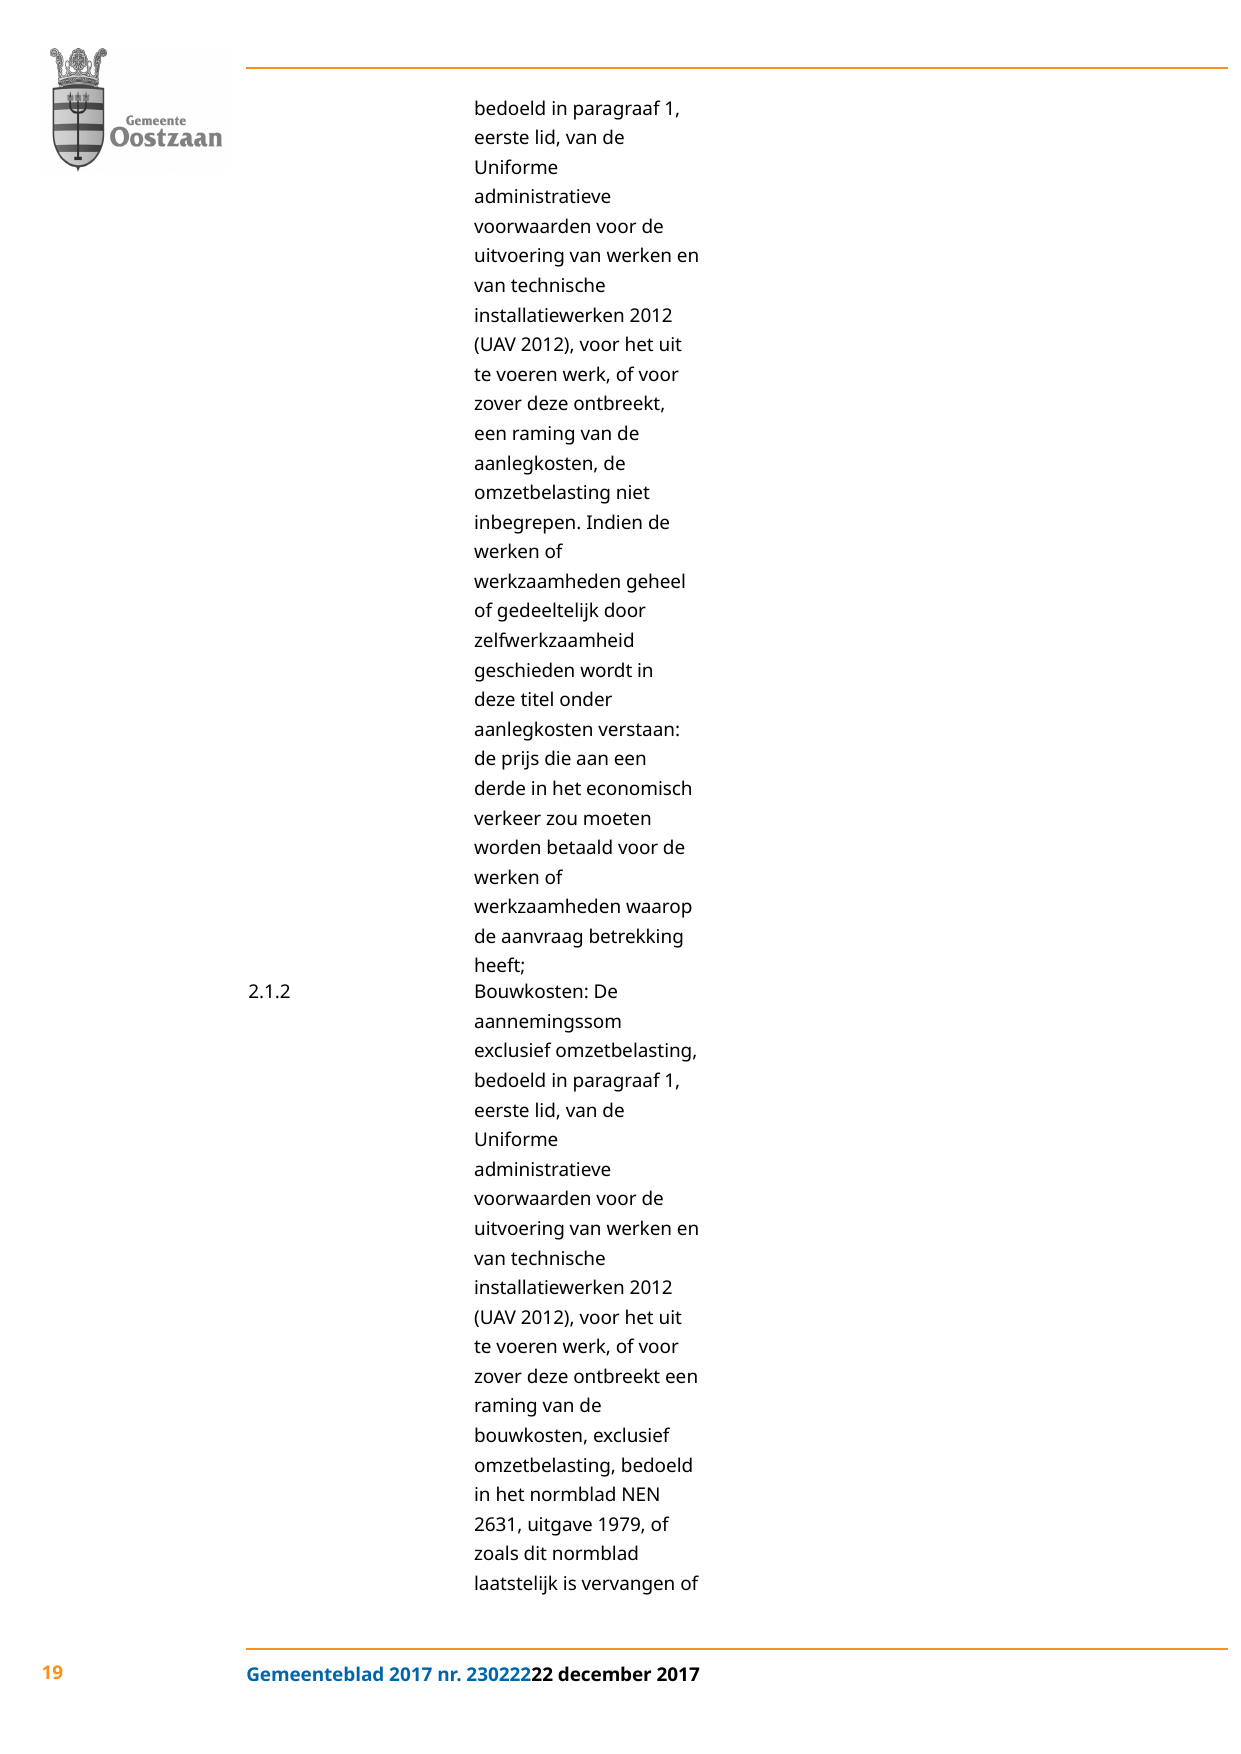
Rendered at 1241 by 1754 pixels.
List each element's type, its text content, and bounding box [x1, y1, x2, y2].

table_cell [700, 979, 926, 1596]
table_cell [248, 95, 474, 978]
table_cell [926, 95, 1152, 978]
picture [41, 47, 231, 172]
table_cell Bouwkosten: De aannemingssom exclusief omzetbelasting, bedoeld in paragraaf 1, eerste lid, van de Uniforme administratieve voorwaarden voor de uitvoering van werken en van technische installatiewerken 2012 (UAV 2012), voor het uit te voeren werk, of voor zover deze ontbreekt een raming van de bouwkosten, exclusief omzetbelasting, bedoeld in het normblad NEN 2631, uitgave 1979, of zoals dit normblad laatstelijk is vervangen of [474, 979, 700, 1596]
table_cell [926, 979, 1152, 1596]
table_cell [700, 95, 926, 978]
table_cell bedoeld in paragraaf 1, eerste lid, van de Uniforme administratieve voorwaarden voor de uitvoering van werken en van technische installatiewerken 2012 (UAV 2012), voor het uit te voeren werk, of voor zover deze ontbreekt, een raming van de aanlegkosten, de omzetbelasting niet inbegrepen. Indien de werken of werkzaamheden geheel of gedeeltelijk door zelfwerkzaamheid geschieden wordt in deze titel onder aanlegkosten verstaan: de prijs die aan een derde in het economisch verkeer zou moeten worden betaald voor de werken of werkzaamheden waarop de aanvraag betrekking heeft; [474, 95, 700, 978]
table_cell 2.1.2 [248, 979, 474, 1596]
